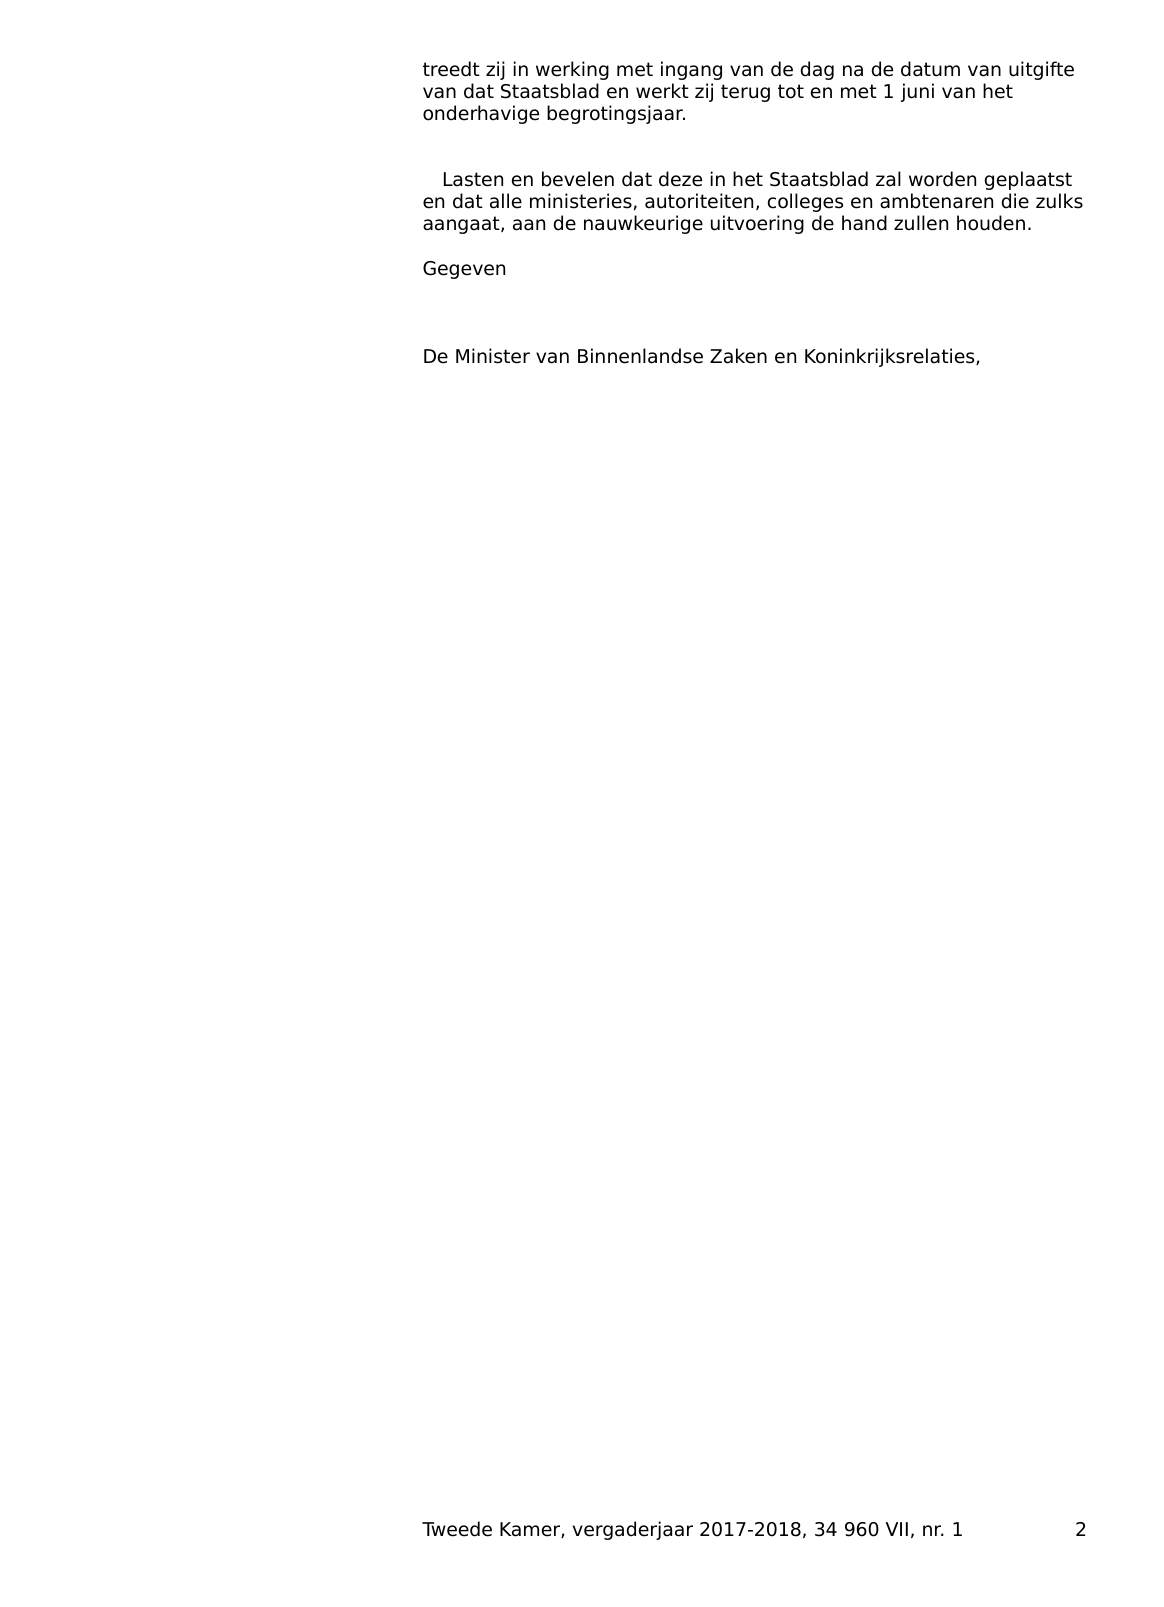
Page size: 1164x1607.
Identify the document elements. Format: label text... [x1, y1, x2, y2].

text Gegeven [422, 257, 1087, 279]
text Lasten en bevelen dat deze in het Staatsblad zal worden geplaatst en dat alle ministeries, autoriteiten, colleges en ambtenaren die zulks aangaat, aan de nauwkeurige uitvoering de hand zullen houden. [422, 169, 1087, 235]
text De Minister van Binnenlandse Zaken en Koninkrijksrelaties, [422, 346, 1087, 368]
text treedt zij in werking met ingang van de dag na de datum van uitgifte van dat Staatsblad en werkt zij terug tot en met 1 juni van het onderhavige begrotingsjaar. [422, 59, 1087, 125]
